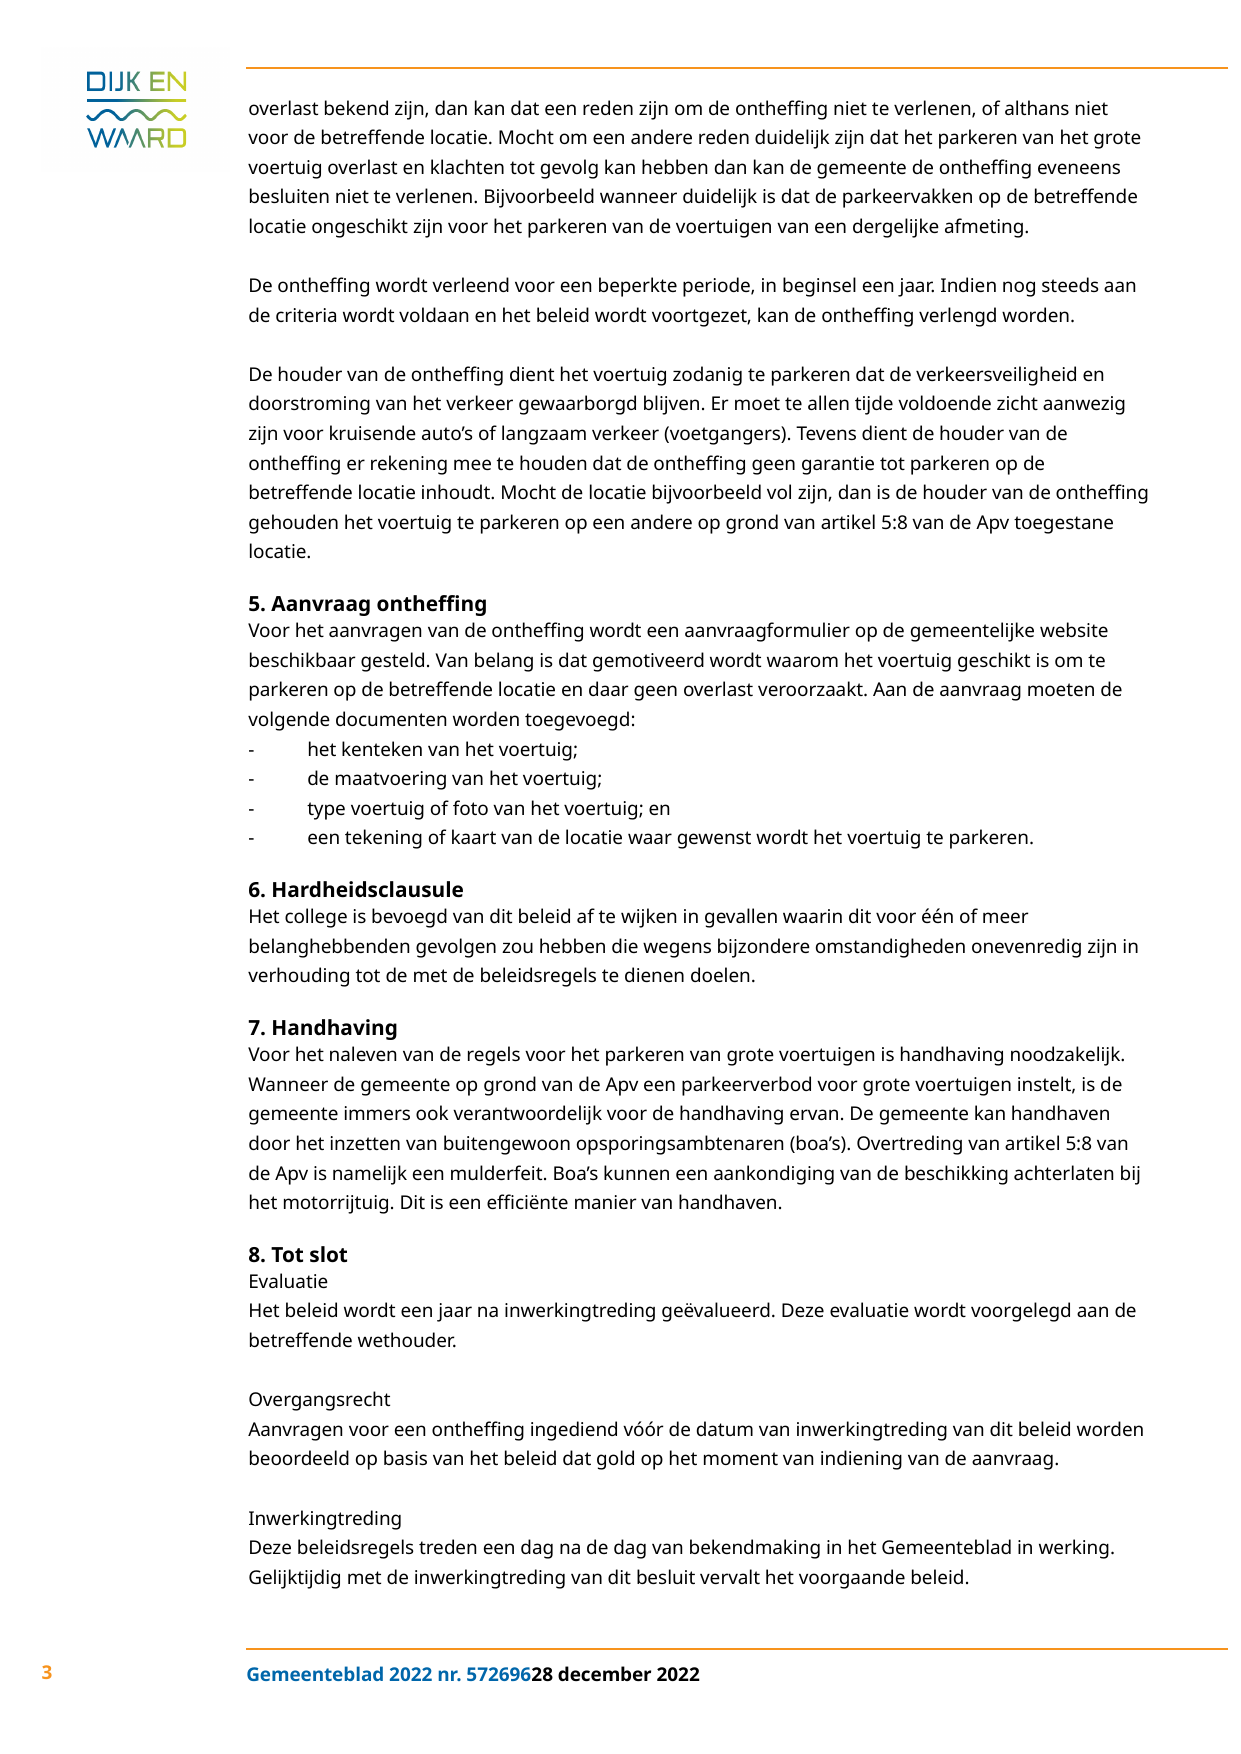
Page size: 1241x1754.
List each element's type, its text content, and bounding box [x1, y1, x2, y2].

text overlast bekend zijn, dan kan dat een reden zijn om de ontheffing niet te verlenen, of althans niet voor de betreffende locatie. Mocht om een andere reden duidelijk zijn dat het parkeren van het grote voertuig overlast en klachten tot gevolg kan hebben dan kan de gemeente de ontheffing eveneens besluiten niet te verlenen. Bijvoorbeeld wanneer duidelijk is dat de parkeervakken op de betreffende locatie ongeschikt zijn voor het parkeren van de voertuigen van een dergelijke afmeting. [248, 95, 1152, 239]
list de maatvoering van het voertuig; [248, 765, 1152, 791]
list type voertuig of foto van het voertuig; en [248, 795, 1152, 821]
text Aanvragen voor een ontheffing ingediend vóór de datum van inwerkingtreding van dit beleid worden beoordeeld op basis van het beleid dat gold op het moment van indiening van de aanvraag. [248, 1416, 1152, 1471]
text 7. Handhaving [248, 1013, 1152, 1041]
list het kenteken van het voertuig; [248, 736, 1152, 761]
text Voor het naleven van de regels voor het parkeren van grote voertuigen is handhaving noodzakelijk. Wanneer de gemeente op grond van de Apv een parkeerverbod voor grote voertuigen instelt, is de gemeente immers ook verantwoordelijk voor de handhaving ervan. De gemeente kan handhaven door het inzetten van buitengewoon opsporingsambtenaren (boa’s). Overtreding van artikel 5:8 van de Apv is namelijk een mulderfeit. Boa’s kunnen een aankondiging van de beschikking achterlaten bij het motorrijtuig. Dit is een efficiënte manier van handhaven. [248, 1041, 1152, 1215]
text 6. Hardheidsclausule [248, 875, 1152, 903]
list een tekening of kaart van de locatie waar gewenst wordt het voertuig te parkeren. [248, 824, 1152, 850]
text Overgangsrecht [248, 1386, 1152, 1412]
text Evaluatie [248, 1268, 1152, 1294]
text Voor het aanvragen van de ontheffing wordt een aanvraagformulier op de gemeentelijke website beschikbaar gesteld. Van belang is dat gemotiveerd wordt waarom het voertuig geschikt is om te parkeren op de betreffende locatie en daar geen overlast veroorzaakt. Aan de aanvraag moeten de volgende documenten worden toegevoegd: [248, 617, 1152, 732]
text 8. Tot slot [248, 1240, 1152, 1268]
text Het beleid wordt een jaar na inwerkingtreding geëvalueerd. Deze evaluatie wordt voorgelegd aan de betreffende wethouder. [248, 1298, 1152, 1353]
picture [41, 47, 231, 172]
text Deze beleidsregels treden een dag na de dag van bekendmaking in het Gemeenteblad in werking. Gelijktijdig met de inwerkingtreding van dit besluit vervalt het voorgaande beleid. [248, 1534, 1152, 1590]
text Het college is bevoegd van dit beleid af te wijken in gevallen waarin dit voor één of meer belanghebbenden gevolgen zou hebben die wegens bijzondere omstandigheden onevenredig zijn in verhouding tot de met de beleidsregels te dienen doelen. [248, 903, 1152, 988]
text De houder van de ontheffing dient het voertuig zodanig te parkeren dat de verkeersveiligheid en doorstroming van het verkeer gewaarborgd blijven. Er moet te allen tijde voldoende zicht aanwezig zijn voor kruisende auto’s of langzaam verkeer (voetgangers). Tevens dient de houder van de ontheffing er rekening mee te houden dat de ontheffing geen garantie tot parkeren op de betreffende locatie inhoudt. Mocht de locatie bijvoorbeeld vol zijn, dan is de houder van de ontheffing gehouden het voertuig te parkeren op een andere op grond van artikel 5:8 van de Apv toegestane locatie. [248, 361, 1152, 564]
text 5. Aanvraag ontheffing [248, 589, 1152, 617]
text De ontheffing wordt verleend voor een beperkte periode, in beginsel een jaar. Indien nog steeds aan de criteria wordt voldaan en het beleid wordt voortgezet, kan de ontheffing verlengd worden. [248, 272, 1152, 328]
text Inwerkingtreding [248, 1505, 1152, 1531]
